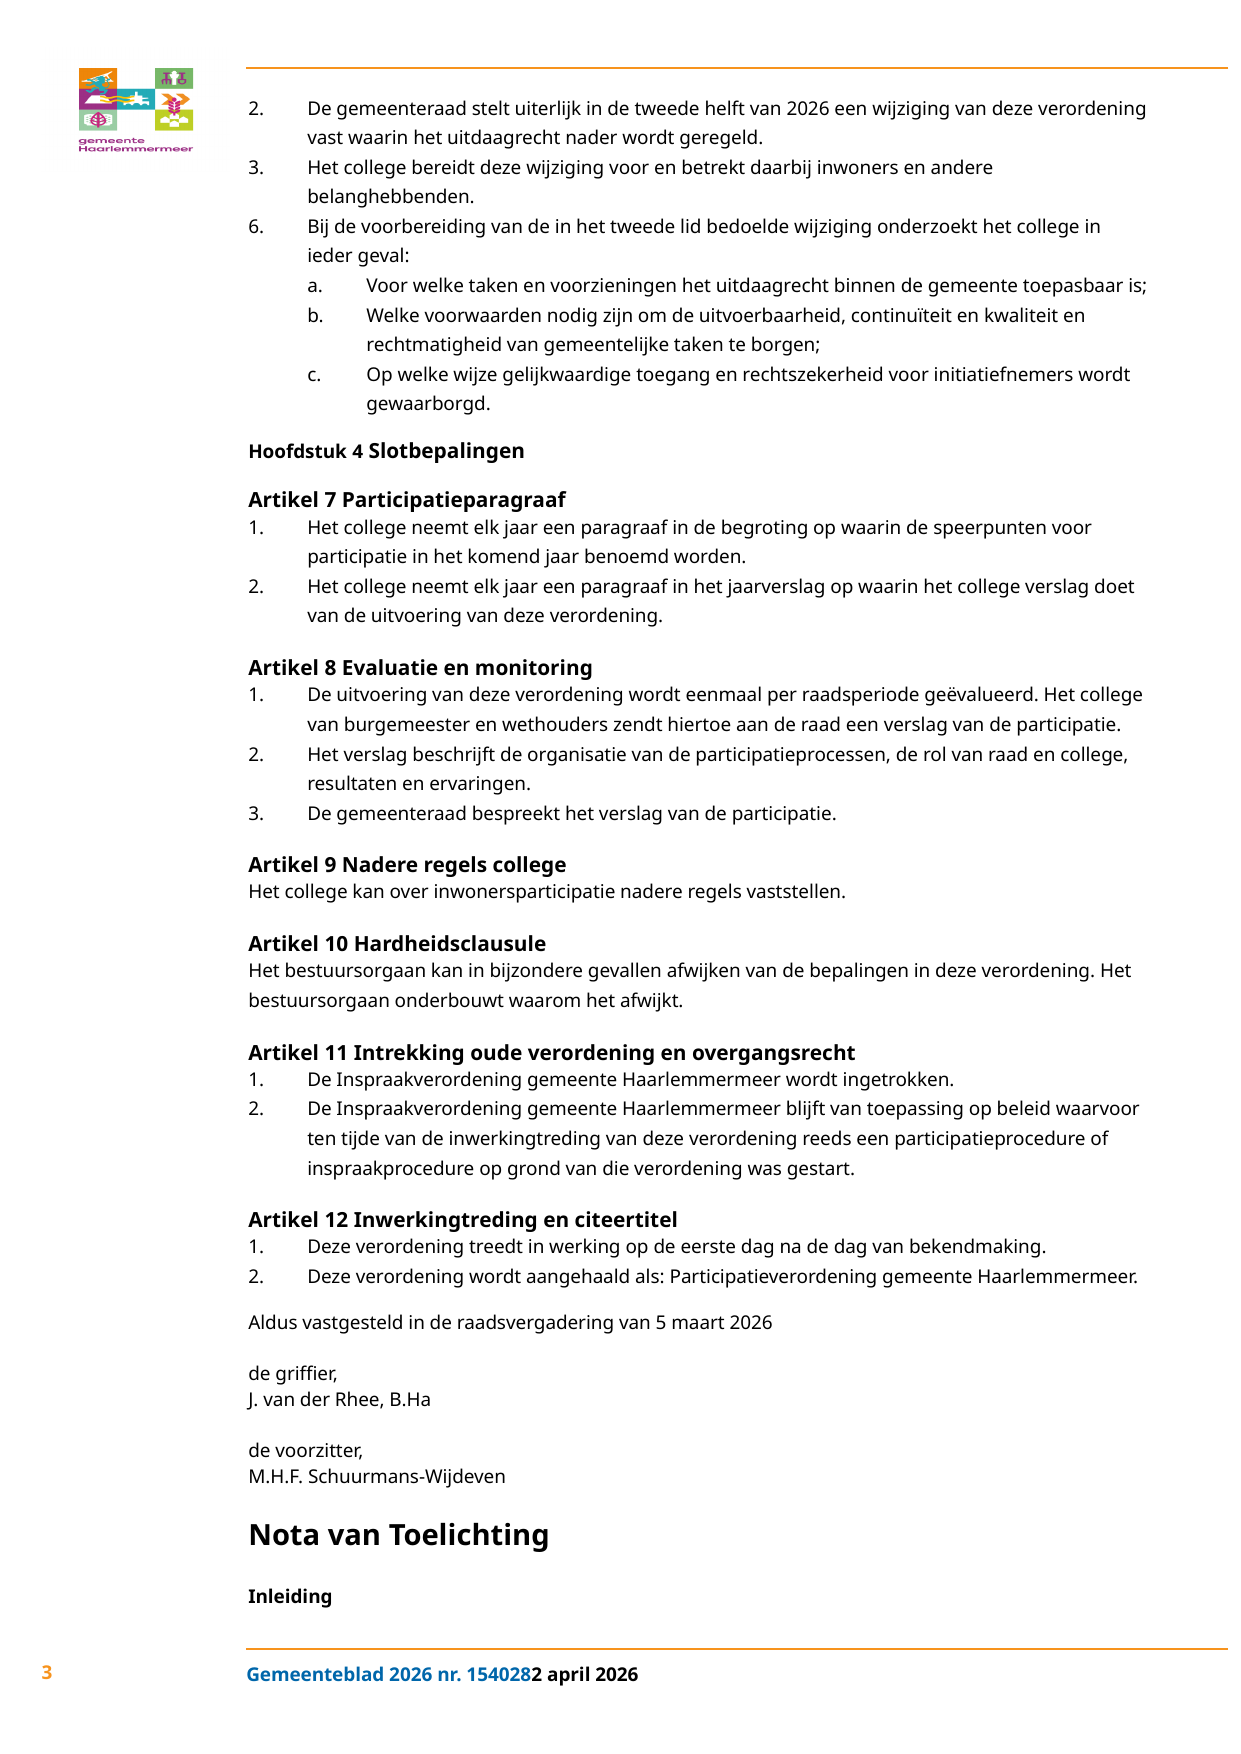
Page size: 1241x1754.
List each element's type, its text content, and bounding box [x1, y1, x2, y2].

list Op welke wijze gelijkwaardige toegang en rechtszekerheid voor initiatiefnemers wordt gewaarborgd. [307, 361, 1152, 416]
picture [41, 47, 231, 172]
text de voorzitter, [248, 1437, 1152, 1463]
text Nota van Toelichting [248, 1515, 1152, 1554]
text Artikel 12 Inwerkingtreding en citeertitel [248, 1205, 1152, 1234]
text de griffier, [248, 1360, 1152, 1386]
text Het college kan over inwonersparticipatie nadere regels vaststellen. [248, 879, 1152, 904]
text Artikel 11 Intrekking oude verordening en overgangsrecht [248, 1038, 1152, 1066]
list Welke voorwaarden nodig zijn om de uitvoerbaarheid, continuïteit en kwaliteit en rechtmatigheid van gemeentelijke taken te borgen; [307, 302, 1152, 357]
list Bij de voorbereiding van de in het tweede lid bedoelde wijziging onderzoekt het college in ieder geval: [248, 213, 1152, 268]
list Deze verordening wordt aangehaald als: Participatieverordening gemeente Haarlemmermeer. [248, 1263, 1152, 1289]
list Het college neemt elk jaar een paragraaf in de begroting op waarin de speerpunten voor participatie in het komend jaar benoemd worden. [248, 514, 1152, 569]
text Artikel 8 Evaluatie en monitoring [248, 653, 1152, 682]
text J. van der Rhee, B.Ha [248, 1386, 1152, 1412]
text M.H.F. Schuurmans-Wijdeven [248, 1463, 1152, 1489]
list De Inspraakverordening gemeente Haarlemmermeer blijft van toepassing op beleid waarvoor ten tijde van de inwerkingtreding van deze verordening reeds een participatieprocedure of inspraakprocedure op grond van die verordening was gestart. [248, 1096, 1152, 1181]
list De gemeenteraad bespreekt het verslag van de participatie. [248, 800, 1152, 826]
text Aldus vastgesteld in de raadsvergadering van 5 maart 2026 [248, 1309, 1152, 1334]
list De gemeenteraad stelt uiterlijk in de tweede helft van 2026 een wijziging van deze verordening vast waarin het uitdaagrecht nader wordt geregeld. [248, 95, 1152, 150]
text Artikel 9 Nadere regels college [248, 850, 1152, 879]
text Artikel 7 Participatieparagraaf [248, 486, 1152, 514]
text Inleiding [248, 1583, 1152, 1609]
list Voor welke taken en voorzieningen het uitdaagrecht binnen de gemeente toepasbaar is; [307, 272, 1152, 298]
list Het college bereidt deze wijziging voor en betrekt daarbij inwoners en andere belanghebbenden. [248, 154, 1152, 209]
text Artikel 10 Hardheidsclausule [248, 929, 1152, 958]
list De Inspraakverordening gemeente Haarlemmermeer wordt ingetrokken. [248, 1066, 1152, 1092]
text Het bestuursorgaan kan in bijzondere gevallen afwijken van de bepalingen in deze verordening. Het bestuursorgaan onderbouwt waarom het afwijkt. [248, 958, 1152, 1013]
list De uitvoering van deze verordening wordt eenmaal per raadsperiode geëvalueerd. Het college van burgemeester en wethouders zendt hiertoe aan de raad een verslag van de participatie. [248, 682, 1152, 737]
list Het verslag beschrijft de organisatie van de participatieprocessen, de rol van raad en college, resultaten en ervaringen. [248, 741, 1152, 796]
text Hoofdstuk 4 Slotbepalingen [248, 436, 1152, 465]
list Het college neemt elk jaar een paragraaf in het jaarverslag op waarin het college verslag doet van de uitvoering van deze verordening. [248, 573, 1152, 628]
list Deze verordening treedt in werking op de eerste dag na de dag van bekendmaking. [248, 1234, 1152, 1259]
